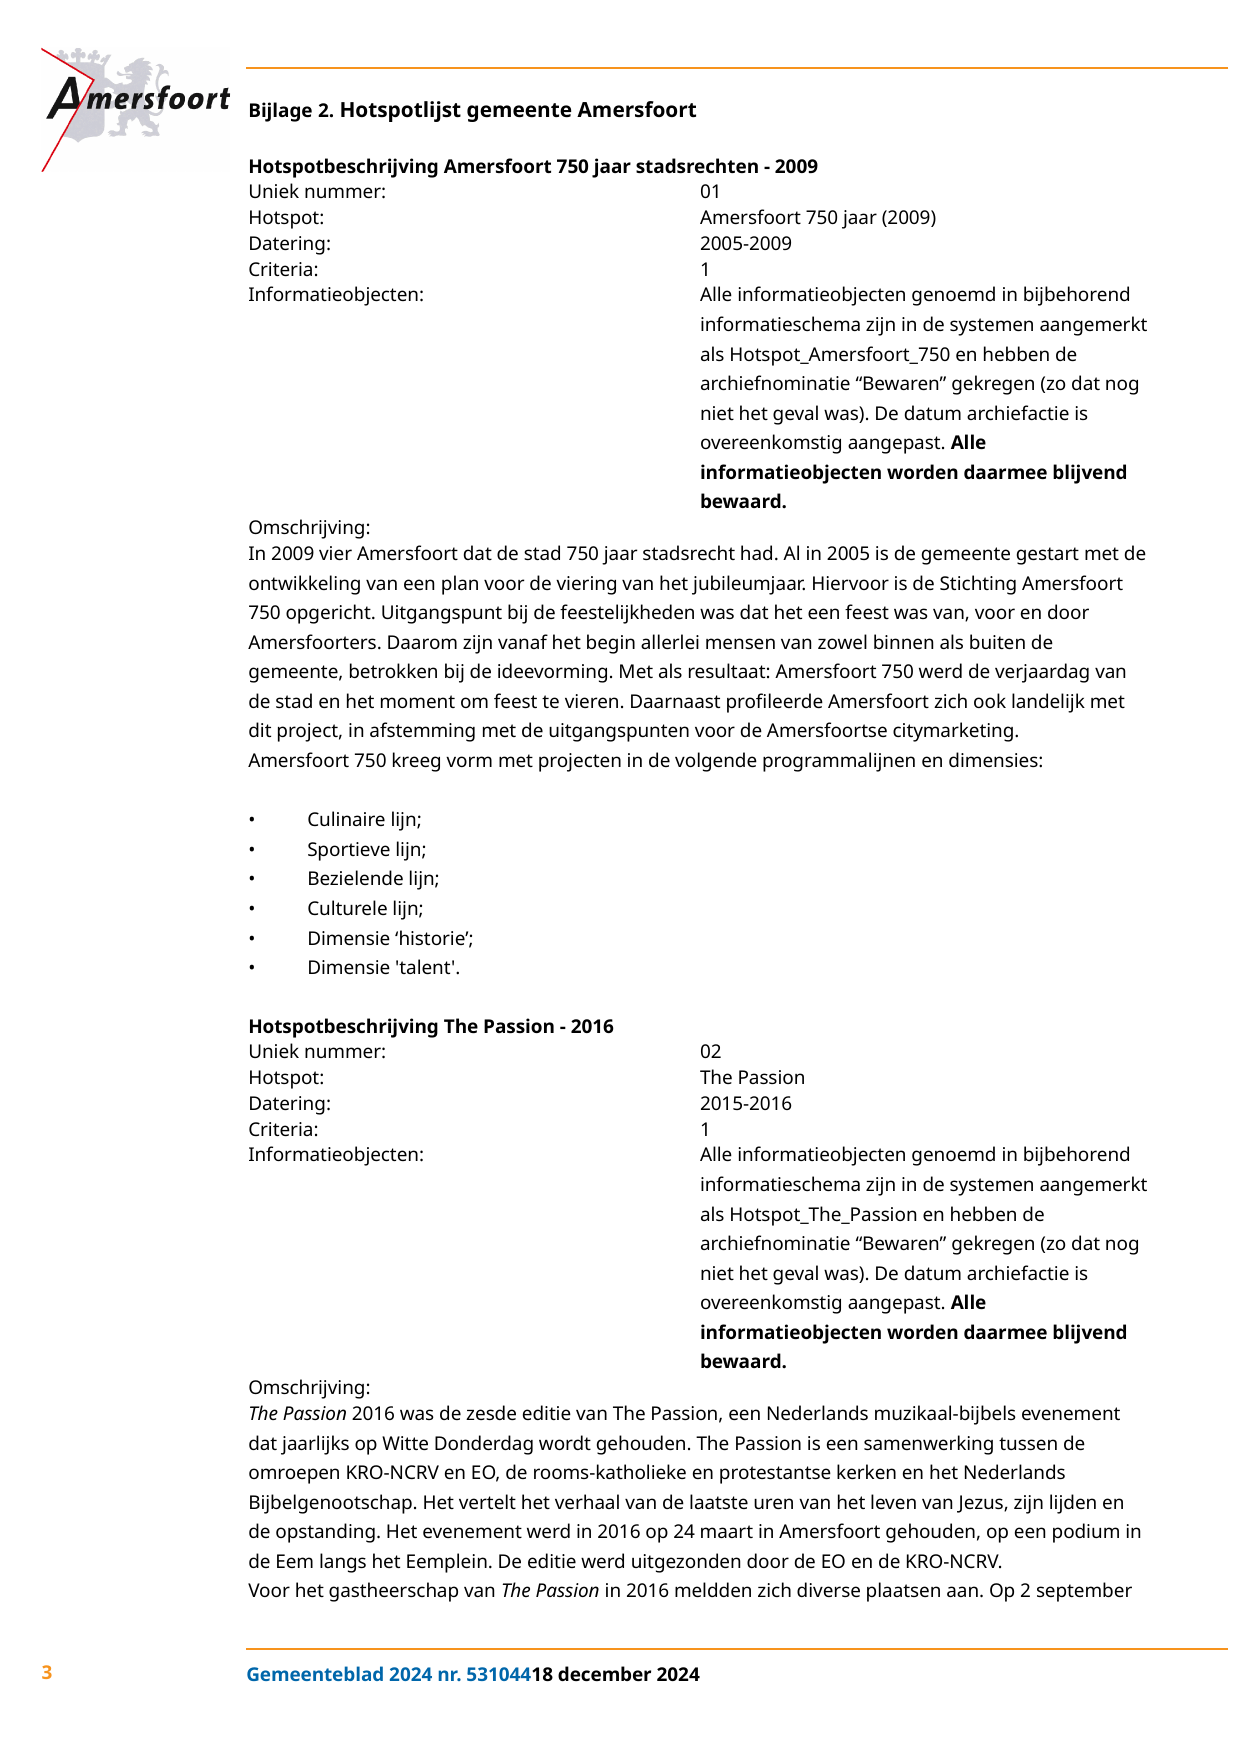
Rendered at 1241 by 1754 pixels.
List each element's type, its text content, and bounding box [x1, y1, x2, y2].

table_cell 1 [700, 1116, 1152, 1142]
table_cell 2015-2016 [700, 1090, 1152, 1116]
table_cell Informatieobjecten: [248, 282, 700, 514]
table_cell Uniek nummer: [248, 179, 700, 204]
table_cell In 2009 vier Amersfoort dat de stad 750 jaar stadsrecht had. Al in 2005 is de gemeente gestart met de ontwikkeling van een plan voor de viering van het jubileumjaar. Hiervoor is de Stichting Amersfoort 750 opgericht. Uitgangspunt bij de feestelijkheden was dat het een feest was van, voor en door Amersfoorters. Daarom zijn vanaf het begin allerlei mensen van zowel binnen als buiten de gemeente, betrokken bij de ideevorming. Met als resultaat: Amersfoort 750 werd de verjaardag van de stad en het moment om feest te vieren. Daarnaast profileerde Amersfoort zich ook landelijk met dit project, in afstemming met de uitgangspunten voor de Amersfoortse citymarketing. Amersfoort 750 kreeg vorm met projecten in de volgende programmalijnen en dimensies: Culinaire lijn; Sportieve lijn; Bezielende lijn; Culturele lijn; Dimensie ‘historie’; Dimensie 'talent'. [248, 540, 1152, 980]
table_cell Omschrijving: [248, 1375, 1152, 1400]
table_cell 1 [700, 256, 1152, 282]
table_cell Informatieobjecten: [248, 1142, 700, 1374]
table_cell 2005-2009 [700, 230, 1152, 256]
table_header Hotspotbeschrijving Amersfoort 750 jaar stadsrechten - 2009 [248, 153, 1152, 179]
table_cell 02 [700, 1039, 1152, 1064]
table_cell Hotspot: [248, 205, 700, 230]
table_cell Omschrijving: [248, 515, 1152, 540]
table_cell The Passion 2016 was de zesde editie van The Passion, een Nederlands muzikaal-bijbels evenement dat jaarlijks op Witte Donderdag wordt gehouden. The Passion is een samenwerking tussen de omroepen KRO-NCRV en EO, de rooms-katholieke en protestantse kerken en het Nederlands Bijbelgenootschap. Het vertelt het verhaal van de laatste uren van het leven van Jezus, zijn lijden en de opstanding. Het evenement werd in 2016 op 24 maart in Amersfoort gehouden, op een podium in de Eem langs het Eemplein. De editie werd uitgezonden door de EO en de KRO-NCRV. Voor het gastheerschap van The Passion in 2016 meldden zich diverse plaatsen aan. Op 2 september [248, 1400, 1152, 1603]
table_cell Alle informatieobjecten genoemd in bijbehorend informatieschema zijn in de systemen aangemerkt als Hotspot_Amersfoort_750 en hebben de archiefnominatie “Bewaren” gekregen (zo dat nog niet het geval was). De datum archiefactie is overeenkomstig aangepast. Alle informatieobjecten worden daarmee blijvend bewaard. [700, 282, 1152, 514]
picture [41, 47, 231, 172]
table_header Hotspotbeschrijving The Passion - 2016 [248, 1013, 1152, 1039]
table_cell Uniek nummer: [248, 1039, 700, 1064]
table_cell 01 [700, 179, 1152, 204]
table_cell Criteria: [248, 256, 700, 282]
table_cell Datering: [248, 1090, 700, 1116]
table_cell Amersfoort 750 jaar (2009) [700, 205, 1152, 230]
table_cell The Passion [700, 1065, 1152, 1090]
table_cell Datering: [248, 230, 700, 256]
text Bijlage 2. Hotspotlijst gemeente Amersfoort [248, 95, 1152, 123]
table_cell Criteria: [248, 1116, 700, 1142]
table_cell Alle informatieobjecten genoemd in bijbehorend informatieschema zijn in de systemen aangemerkt als Hotspot_The_Passion en hebben de archiefnominatie “Bewaren” gekregen (zo dat nog niet het geval was). De datum archiefactie is overeenkomstig aangepast. Alle informatieobjecten worden daarmee blijvend bewaard. [700, 1142, 1152, 1374]
table_cell Hotspot: [248, 1065, 700, 1090]
